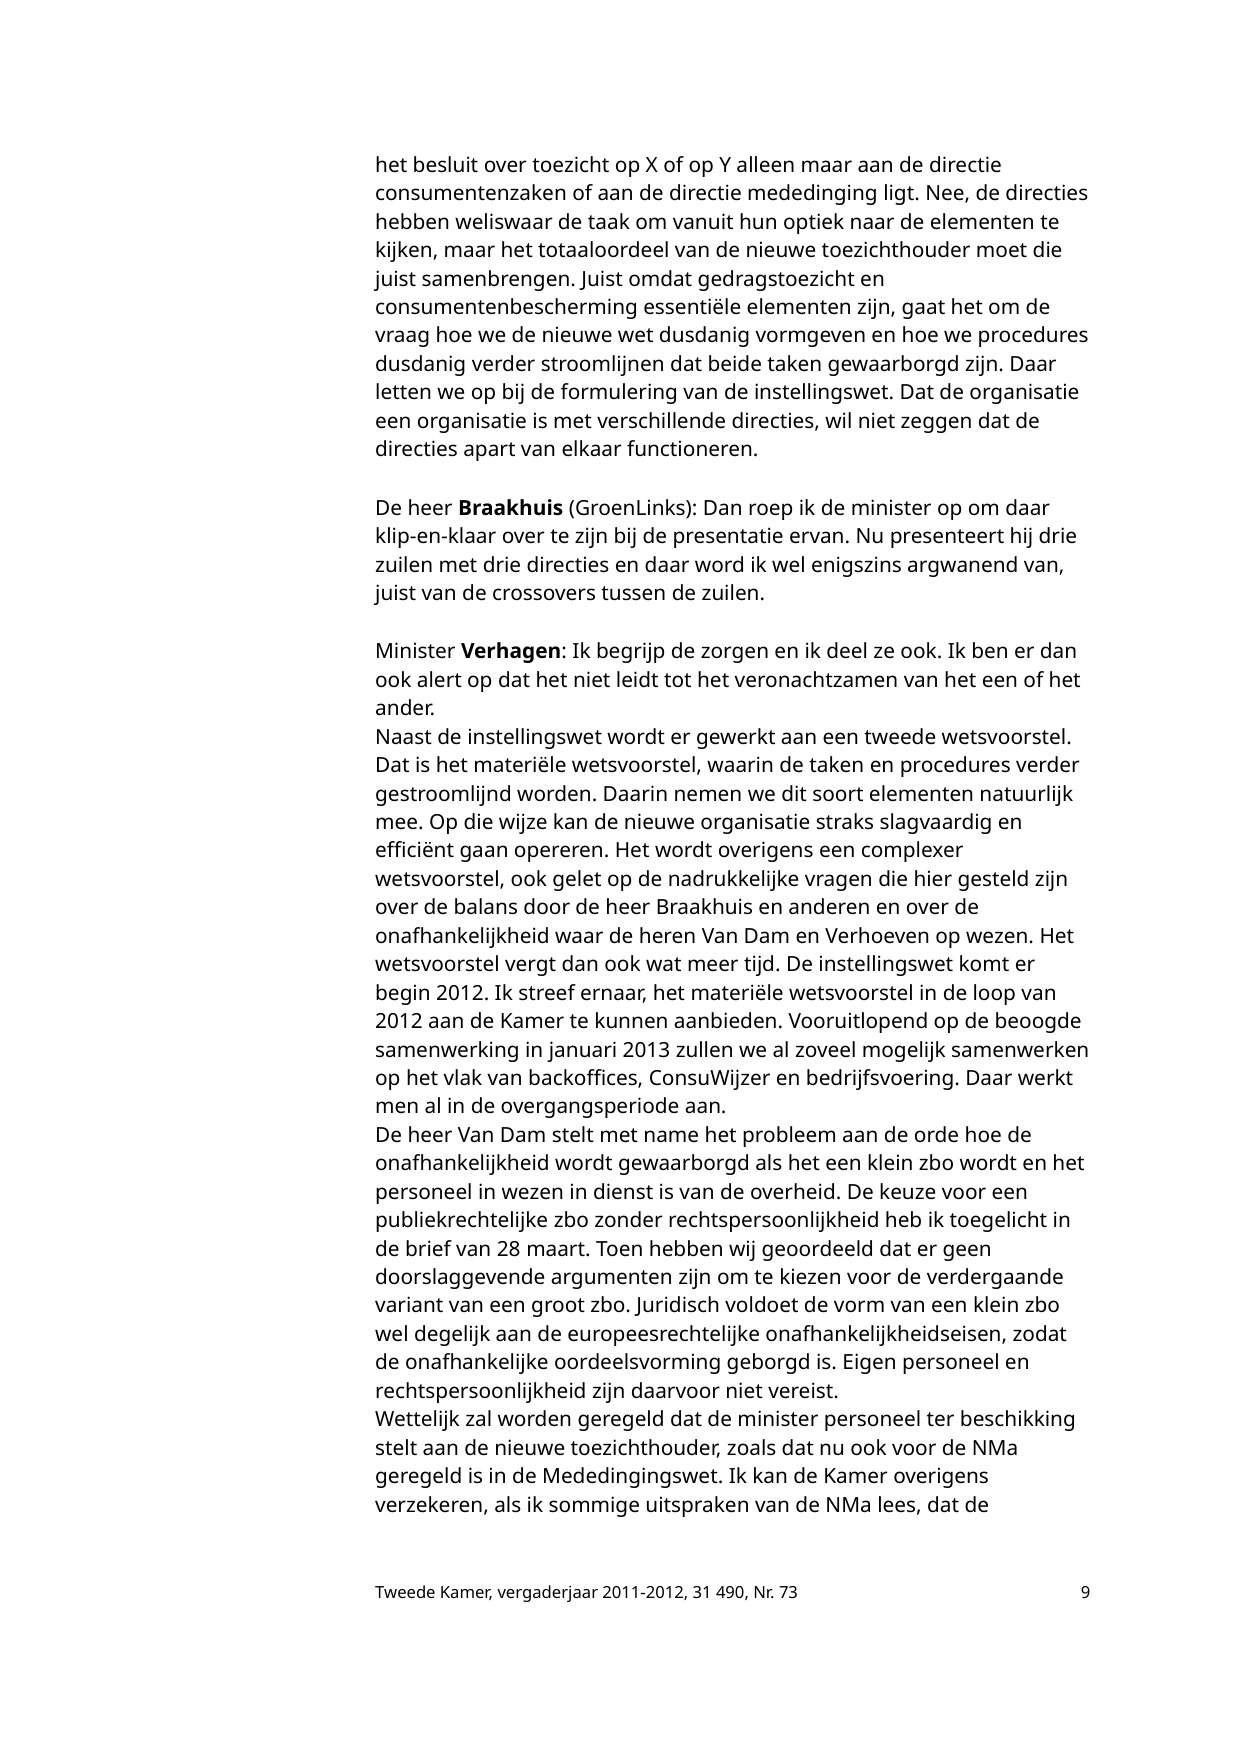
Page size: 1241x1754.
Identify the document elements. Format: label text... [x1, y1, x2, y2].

text De heer Van Dam stelt met name het probleem aan de orde hoe de onafhankelijkheid wordt gewaarborgd als het een klein zbo wordt en het personeel in wezen in dienst is van de overheid. De keuze voor een publiekrechtelijke zbo zonder rechtspersoonlijkheid heb ik toegelicht in de brief van 28 maart. Toen hebben wij geoordeeld dat er geen doorslaggevende argumenten zijn om te kiezen voor de verdergaande variant van een groot zbo. Juridisch voldoet de vorm van een klein zbo wel degelijk aan de europeesrechtelijke onafhankelijkheidseisen, zodat de onafhankelijke oordeelsvorming geborgd is. Eigen personeel en rechtspersoonlijkheid zijn daarvoor niet vereist. [375, 1120, 1090, 1404]
text Wettelijk zal worden geregeld dat de minister personeel ter beschikking stelt aan de nieuwe toezichthouder, zoals dat nu ook voor de NMa geregeld is in de Mededingingswet. Ik kan de Kamer overigens verzekeren, als ik sommige uitspraken van de NMa lees, dat de [375, 1404, 1090, 1518]
text Naast de instellingswet wordt er gewerkt aan een tweede wetsvoorstel. Dat is het materiële wetsvoorstel, waarin de taken en procedures verder gestroomlijnd worden. Daarin nemen we dit soort elementen natuurlijk mee. Op die wijze kan de nieuwe organisatie straks slagvaardig en efficiënt gaan opereren. Het wordt overigens een complexer wetsvoorstel, ook gelet op de nadrukkelijke vragen die hier gesteld zijn over de balans door de heer Braakhuis en anderen en over de onafhankelijkheid waar de heren Van Dam en Verhoeven op wezen. Het wetsvoorstel vergt dan ook wat meer tijd. De instellingswet komt er begin 2012. Ik streef ernaar, het materiële wetsvoorstel in de loop van 2012 aan de Kamer te kunnen aanbieden. Vooruitlopend op de beoogde samenwerking in januari 2013 zullen we al zoveel mogelijk samenwerken op het vlak van backoffices, ConsuWijzer en bedrijfsvoering. Daar werkt men al in de overgangsperiode aan. [375, 722, 1090, 1120]
text het besluit over toezicht op X of op Y alleen maar aan de directie consumentenzaken of aan de directie mededinging ligt. Nee, de directies hebben weliswaar de taak om vanuit hun optiek naar de elementen te kijken, maar het totaaloordeel van de nieuwe toezichthouder moet die juist samenbrengen. Juist omdat gedragstoezicht en consumentenbescherming essentiële elementen zijn, gaat het om de vraag hoe we de nieuwe wet dusdanig vormgeven en hoe we procedures dusdanig verder stroomlijnen dat beide taken gewaarborgd zijn. Daar letten we op bij de formulering van de instellingswet. Dat de organisatie een organisatie is met verschillende directies, wil niet zeggen dat de directies apart van elkaar functioneren. [375, 150, 1090, 463]
text De heer Braakhuis (GroenLinks): Dan roep ik de minister op om daar klip-en-klaar over te zijn bij de presentatie ervan. Nu presenteert hij drie zuilen met drie directies en daar word ik wel enigszins argwanend van, juist van de crossovers tussen de zuilen. [375, 493, 1090, 607]
text Minister Verhagen: Ik begrijp de zorgen en ik deel ze ook. Ik ben er dan ook alert op dat het niet leidt tot het veronachtzamen van het een of het ander. [375, 637, 1090, 722]
